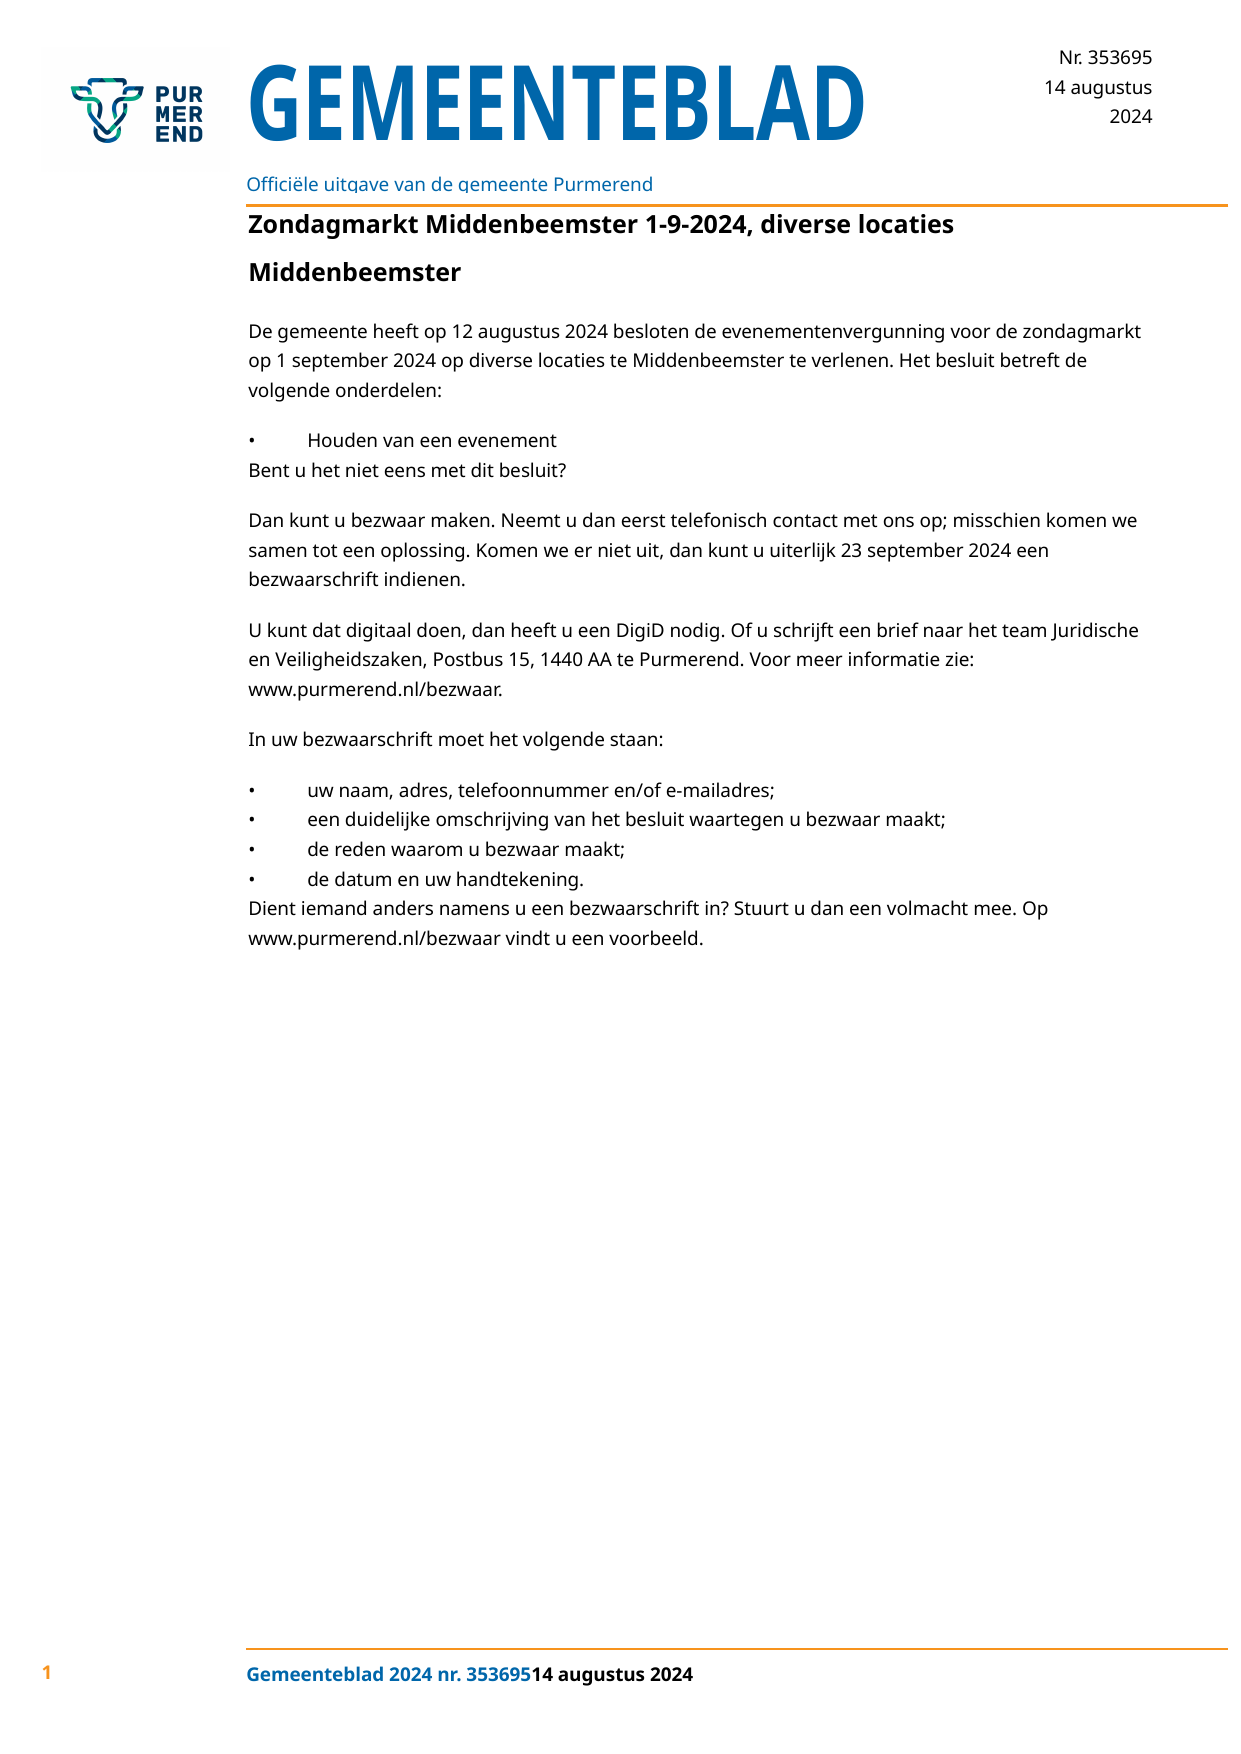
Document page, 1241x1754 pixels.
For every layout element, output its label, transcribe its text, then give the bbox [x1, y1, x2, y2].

list de datum en uw handtekening. [248, 866, 1152, 892]
text In uw bezwaarschrift moet het volgende staan: [248, 727, 1152, 752]
list Houden van een evenement [248, 427, 1152, 453]
text Bent u het niet eens met dit besluit? [248, 457, 1152, 483]
text Dient iemand anders namens u een bezwaarschrift in? Stuurt u dan een volmacht mee. Op www.purmerend.nl/bezwaar vindt u een voorbeeld. [248, 895, 1152, 951]
text U kunt dat digitaal doen, dan heeft u een DigiD nodig. Of u schrijft een brief naar het team Juridische en Veiligheidszaken, Postbus 15, 1440 AA te Purmerend. Voor meer informatie zie: www.purmerend.nl/bezwaar. [248, 617, 1152, 702]
text De gemeente heeft op 12 augustus 2024 besloten de evenementenvergunning voor de zondagmarkt op 1 september 2024 op diverse locaties te Middenbeemster te verlenen. Het besluit betreft de volgende onderdelen: [248, 318, 1152, 403]
picture [41, 47, 231, 172]
text Dan kunt u bezwaar maken. Neemt u dan eerst telefonisch contact met ons op; misschien komen we samen tot een oplossing. Komen we er niet uit, dan kunt u uiterlijk 23 september 2024 een bezwaarschrift indienen. [248, 507, 1152, 592]
list uw naam, adres, telefoonnummer en/of e-mailadres; [248, 777, 1152, 803]
list een duidelijke omschrijving van het besluit waartegen u bezwaar maakt; [248, 807, 1152, 832]
text Zondagmarkt Middenbeemster 1-9-2024, diverse locaties Middenbeemster [248, 207, 1152, 288]
list de reden waarom u bezwaar maakt; [248, 836, 1152, 862]
